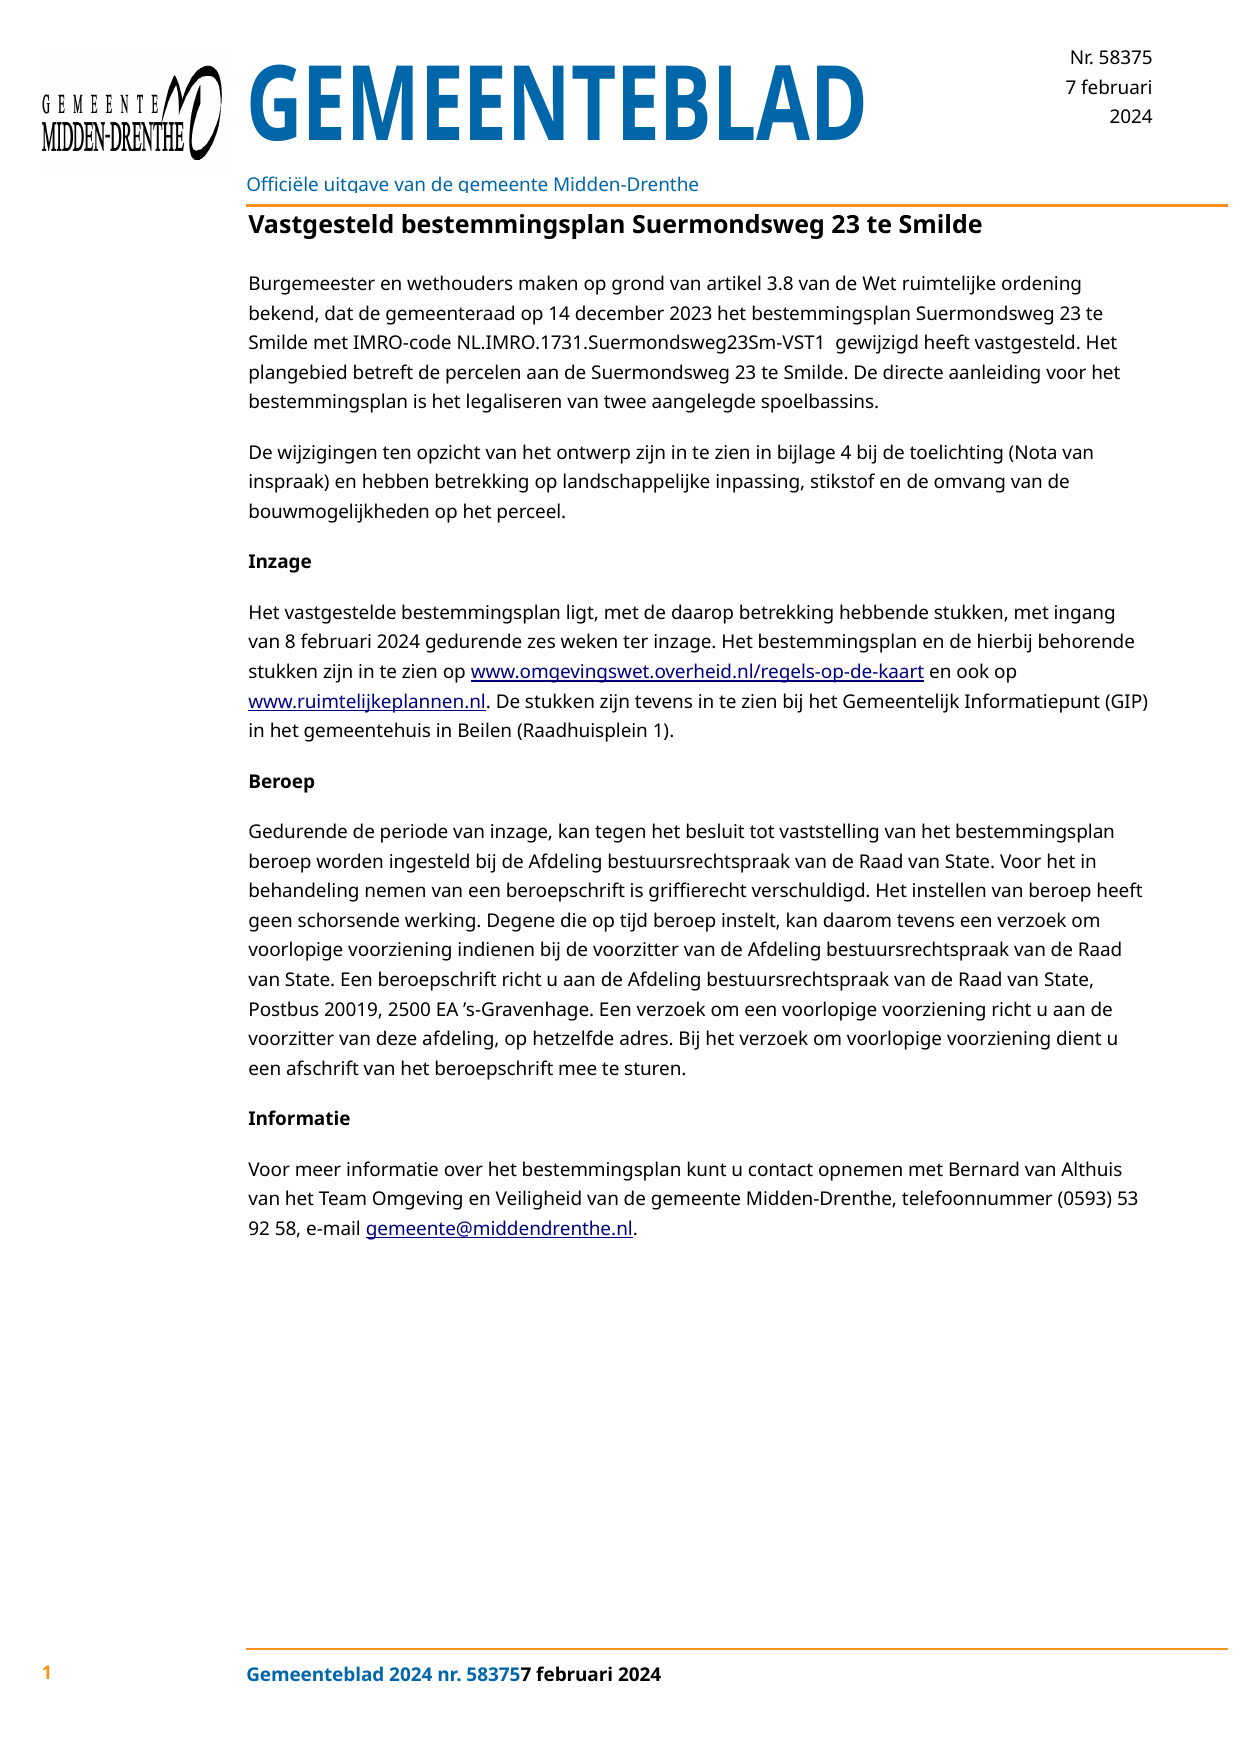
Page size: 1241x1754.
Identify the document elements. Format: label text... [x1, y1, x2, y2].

picture [41, 47, 231, 172]
text Informatie [248, 1105, 1152, 1131]
text De wijzigingen ten opzicht van het ontwerp zijn in te zien in bijlage 4 bij de toelichting (Nota van inspraak) en hebben betrekking op landschappelijke inpassing, stikstof en de omvang van de bouwmogelijkheden op het perceel. [248, 439, 1152, 524]
text Vastgesteld bestemmingsplan Suermondsweg 23 te Smilde [248, 207, 1152, 241]
text Gedurende de periode van inzage, kan tegen het besluit tot vaststelling van het bestemmingsplan beroep worden ingesteld bij de Afdeling bestuursrechtspraak van de Raad van State. Voor het in behandeling nemen van een beroepschrift is griffierecht verschuldigd. Het instellen van beroep heeft geen schorsende werking. Degene die op tijd beroep instelt, kan daarom tevens een verzoek om voorlopige voorziening indienen bij de voorzitter van de Afdeling bestuursrechtspraak van de Raad van State. Een beroepschrift richt u aan de Afdeling bestuursrechtspraak van de Raad van State, Postbus 20019, 2500 EA ’s-Gravenhage. Een verzoek om een voorlopige voorziening richt u aan de voorzitter van deze afdeling, op hetzelfde adres. Bij het verzoek om voorlopige voorziening dient u een afschrift van het beroepschrift mee te sturen. [248, 818, 1152, 1081]
text Inzage [248, 549, 1152, 574]
text Het vastgestelde bestemmingsplan ligt, met de daarop betrekking hebbende stukken, met ingang van 8 februari 2024 gedurende zes weken ter inzage. Het bestemmingsplan en de hierbij behorende stukken zijn in te zien op www.omgevingswet.overheid.nl/regels-op-de-kaart en ook op www.ruimtelijkeplannen.nl. De stukken zijn tevens in te zien bij het Gemeentelijk Informatiepunt (GIP) in het gemeentehuis in Beilen (Raadhuisplein 1). [248, 599, 1152, 743]
text Beroep [248, 768, 1152, 793]
text Burgemeester en wethouders maken op grond van artikel 3.8 van de Wet ruimtelijke ordening bekend, dat de gemeenteraad op 14 december 2023 het bestemmingsplan Suermondsweg 23 te Smilde met IMRO-code NL.IMRO.1731.Suermondsweg23Sm-VST1 gewijzigd heeft vastgesteld. Het plangebied betreft de percelen aan de Suermondsweg 23 te Smilde. De directe aanleiding voor het bestemmingsplan is het legaliseren van twee aangelegde spoelbassins. [248, 270, 1152, 414]
text Voor meer informatie over het bestemmingsplan kunt u contact opnemen met Bernard van Althuis van het Team Omgeving en Veiligheid van de gemeente Midden-Drenthe, telefoonnummer (0593) 53 92 58, e-mail gemeente@middendrenthe.nl. [248, 1156, 1152, 1241]
